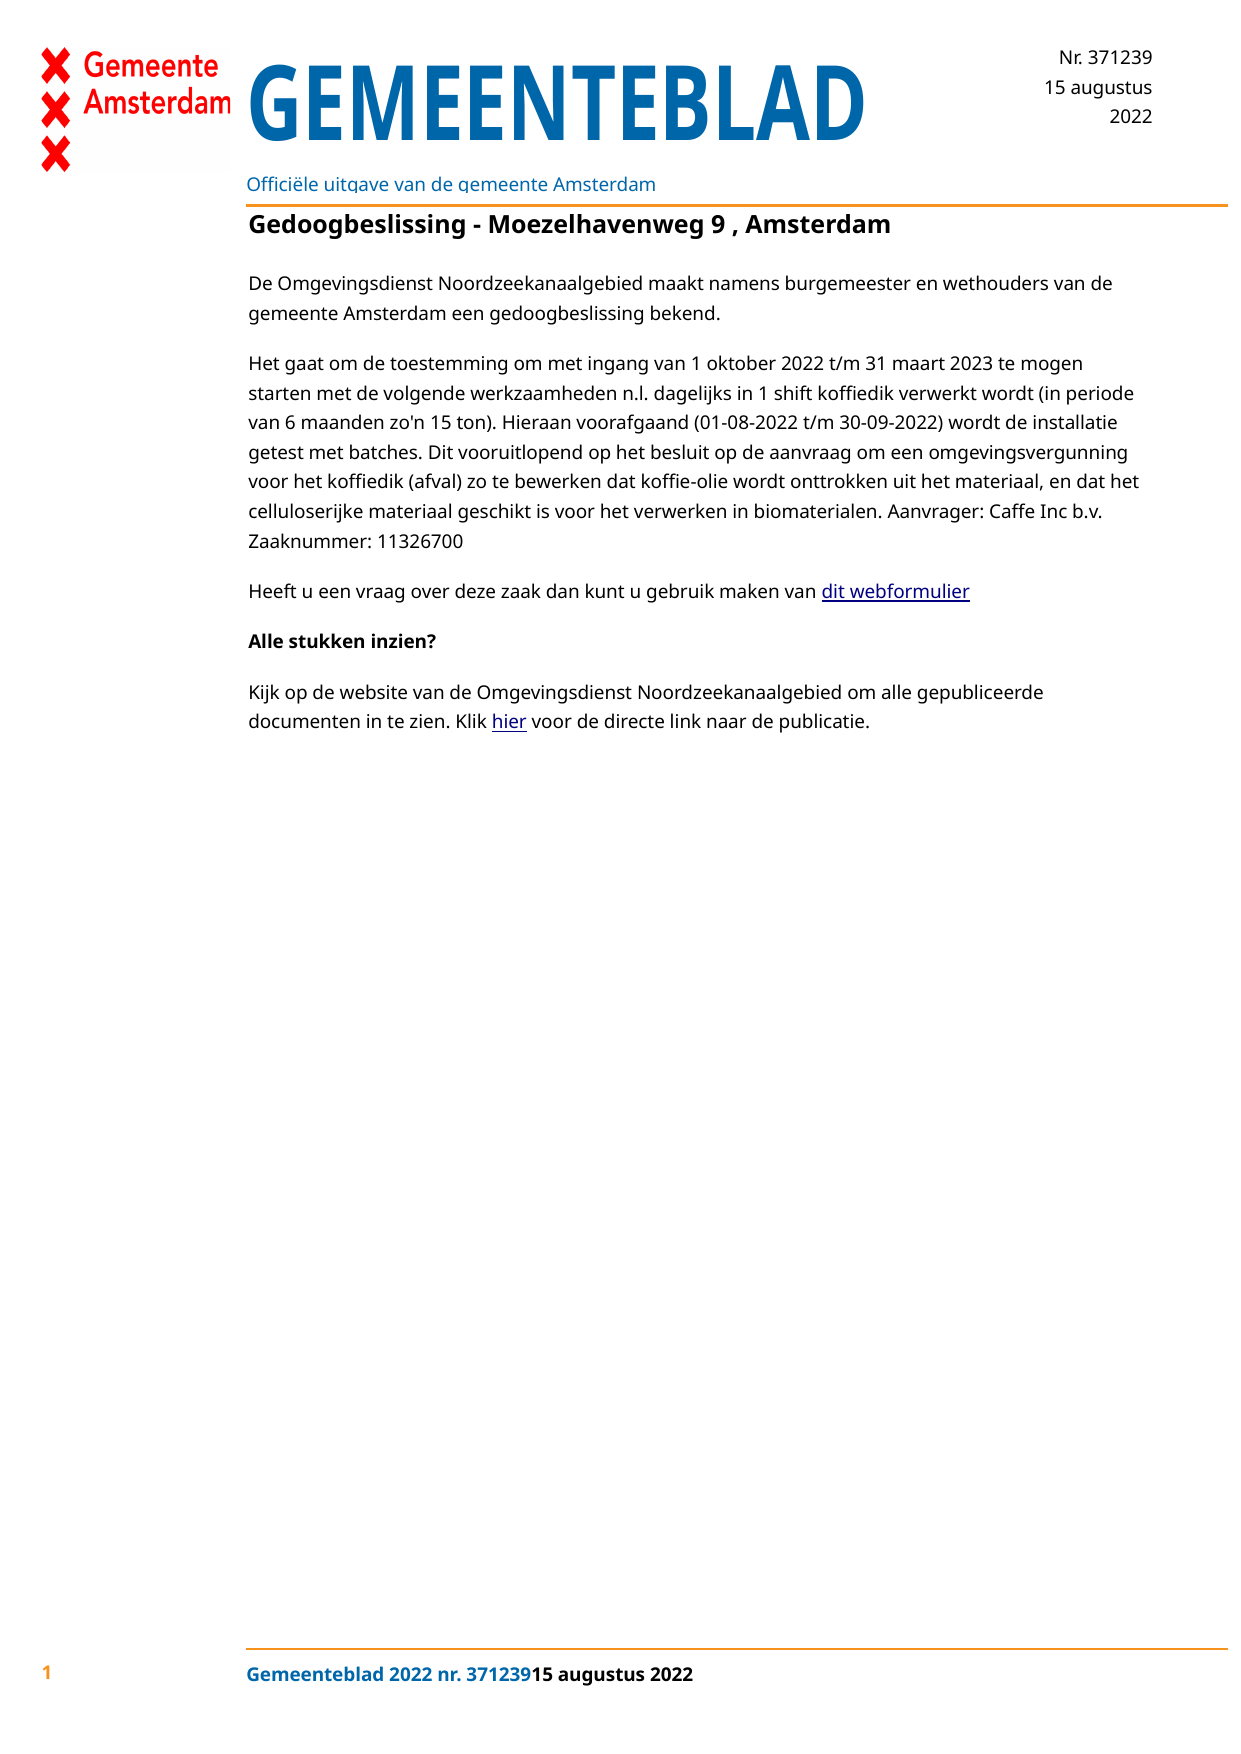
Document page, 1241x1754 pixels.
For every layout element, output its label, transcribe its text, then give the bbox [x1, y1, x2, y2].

text De Omgevingsdienst Noordzeekanaalgebied maakt namens burgemeester en wethouders van de gemeente Amsterdam een gedoogbeslissing bekend. [248, 270, 1152, 326]
text Kijk op de website van de Omgevingsdienst Noordzeekanaalgebied om alle gepubliceerde documenten in te zien. Klik hier voor de directe link naar de publicatie. [248, 679, 1152, 734]
text Alle stukken inzien? [248, 629, 1152, 654]
text Heeft u een vraag over deze zaak dan kunt u gebruik maken van dit webformulier [248, 578, 1152, 604]
picture [41, 47, 231, 172]
text Het gaat om de toestemming om met ingang van 1 oktober 2022 t/m 31 maart 2023 te mogen starten met de volgende werkzaamheden n.l. dagelijks in 1 shift koffiedik verwerkt wordt (in periode van 6 maanden zo'n 15 ton). Hieraan voorafgaand (01-08-2022 t/m 30-09-2022) wordt de installatie getest met batches. Dit vooruitlopend op het besluit op de aanvraag om een omgevingsvergunning voor het koffiedik (afval) zo te bewerken dat koffie-olie wordt onttrokken uit het materiaal, en dat het celluloserijke materiaal geschikt is voor het verwerken in biomaterialen. Aanvrager: Caffe Inc b.v. Zaaknummer: 11326700 [248, 350, 1152, 553]
text Gedoogbeslissing - Moezelhavenweg 9 , Amsterdam [248, 207, 1152, 241]
